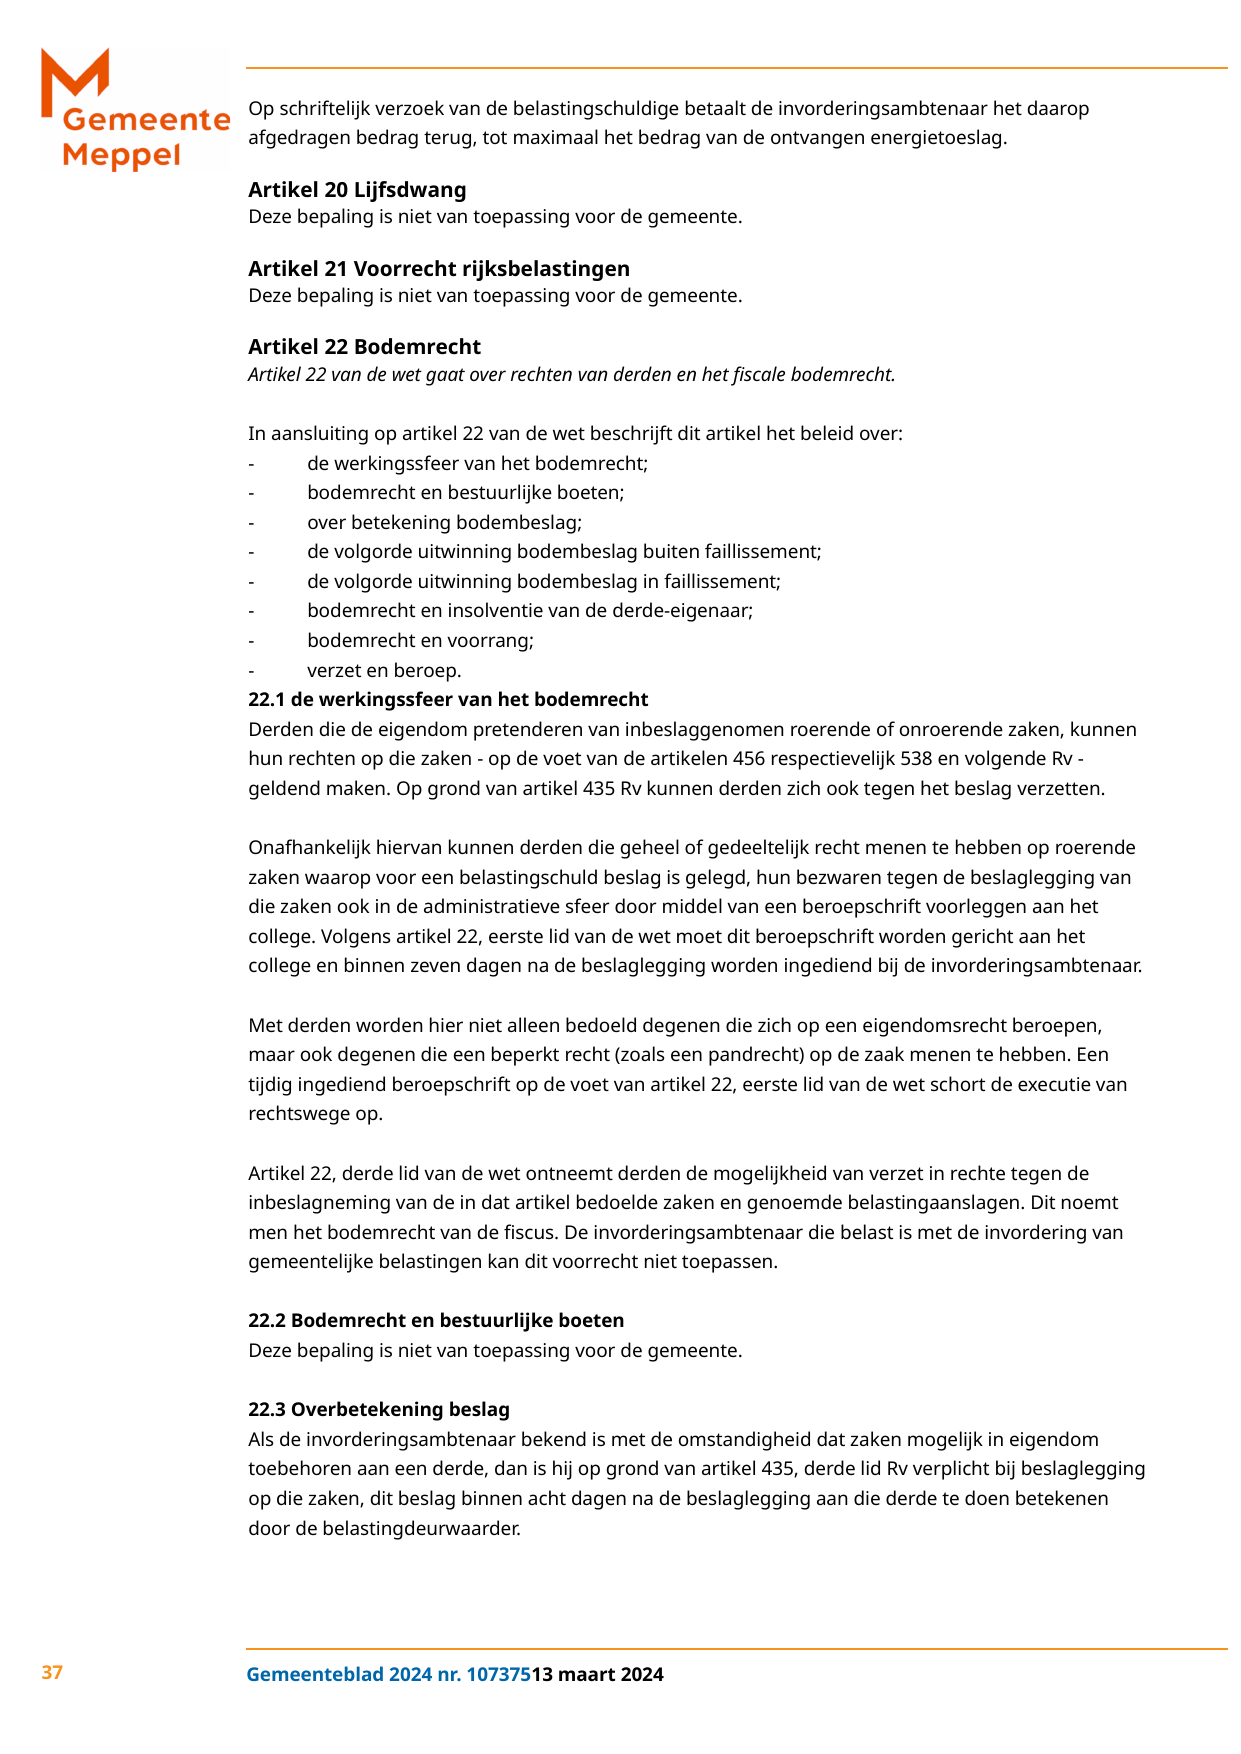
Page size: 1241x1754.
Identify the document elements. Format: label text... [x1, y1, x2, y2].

text Deze bepaling is niet van toepassing voor de gemeente. [248, 203, 1152, 229]
list de volgorde uitwinning bodembeslag in faillissement; [248, 568, 1152, 594]
text Als de invorderingsambtenaar bekend is met de omstandigheid dat zaken mogelijk in eigendom toebehoren aan een derde, dan is hij op grond van artikel 435, derde lid Rv verplicht bij beslaglegging op die zaken, dit beslag binnen acht dagen na de beslaglegging aan die derde te doen betekenen door de belastingdeurwaarder. [248, 1426, 1152, 1540]
list bodemrecht en insolventie van de derde-eigenaar; [248, 598, 1152, 623]
list verzet en beroep. [248, 657, 1152, 682]
text Op schriftelijk verzoek van de belastingschuldige betaalt de invorderingsambtenaar het daarop afgedragen bedrag terug, tot maximaal het bedrag van de ontvangen energietoeslag. [248, 95, 1152, 150]
text Derden die de eigendom pretenderen van inbeslaggenomen roerende of onroerende zaken, kunnen hun rechten op die zaken - op de voet van de artikelen 456 respectievelijk 538 en volgende Rv - geldend maken. Op grond van artikel 435 Rv kunnen derden zich ook tegen het beslag verzetten. [248, 716, 1152, 801]
text 22.3 Overbetekening beslag [248, 1396, 1152, 1422]
text 22.1 de werkingssfeer van het bodemrecht [248, 686, 1152, 712]
text Artikel 21 Voorrecht rijksbelastingen [248, 254, 1152, 282]
list de werkingssfeer van het bodemrecht; [248, 450, 1152, 475]
text Deze bepaling is niet van toepassing voor de gemeente. [248, 282, 1152, 308]
text In aansluiting op artikel 22 van de wet beschrijft dit artikel het beleid over: [248, 420, 1152, 446]
list bodemrecht en voorrang; [248, 627, 1152, 653]
text Deze bepaling is niet van toepassing voor de gemeente. [248, 1337, 1152, 1363]
list over betekening bodembeslag; [248, 509, 1152, 534]
text Artikel 22, derde lid van de wet ontneemt derden de mogelijkheid van verzet in rechte tegen de inbeslagneming van de in dat artikel bedoelde zaken en genoemde belastingaanslagen. Dit noemt men het bodemrecht van de fiscus. De invorderingsambtenaar die belast is met de invordering van gemeentelijke belastingen kan dit voorrecht niet toepassen. [248, 1160, 1152, 1274]
picture [41, 47, 231, 172]
text 22.2 Bodemrecht en bestuurlijke boeten [248, 1308, 1152, 1333]
text Artikel 20 Lijfsdwang [248, 175, 1152, 203]
text Artikel 22 Bodemrecht [248, 332, 1152, 361]
list de volgorde uitwinning bodembeslag buiten faillissement; [248, 538, 1152, 564]
text Artikel 22 van de wet gaat over rechten van derden en het fiscale bodemrecht. [248, 361, 1152, 387]
text Onafhankelijk hiervan kunnen derden die geheel of gedeeltelijk recht menen te hebben op roerende zaken waarop voor een belastingschuld beslag is gelegd, hun bezwaren tegen de beslaglegging van die zaken ook in de administratieve sfeer door middel van een beroepschrift voorleggen aan het college. Volgens artikel 22, eerste lid van de wet moet dit beroepschrift worden gericht aan het college en binnen zeven dagen na de beslaglegging worden ingediend bij de invorderingsambtenaar. [248, 834, 1152, 978]
text Met derden worden hier niet alleen bedoeld degenen die zich op een eigendomsrecht beroepen, maar ook degenen die een beperkt recht (zoals een pandrecht) op de zaak menen te hebben. Een tijdig ingediend beroepschrift op de voet van artikel 22, eerste lid van de wet schort de executie van rechtswege op. [248, 1012, 1152, 1126]
list bodemrecht en bestuurlijke boeten; [248, 479, 1152, 505]
